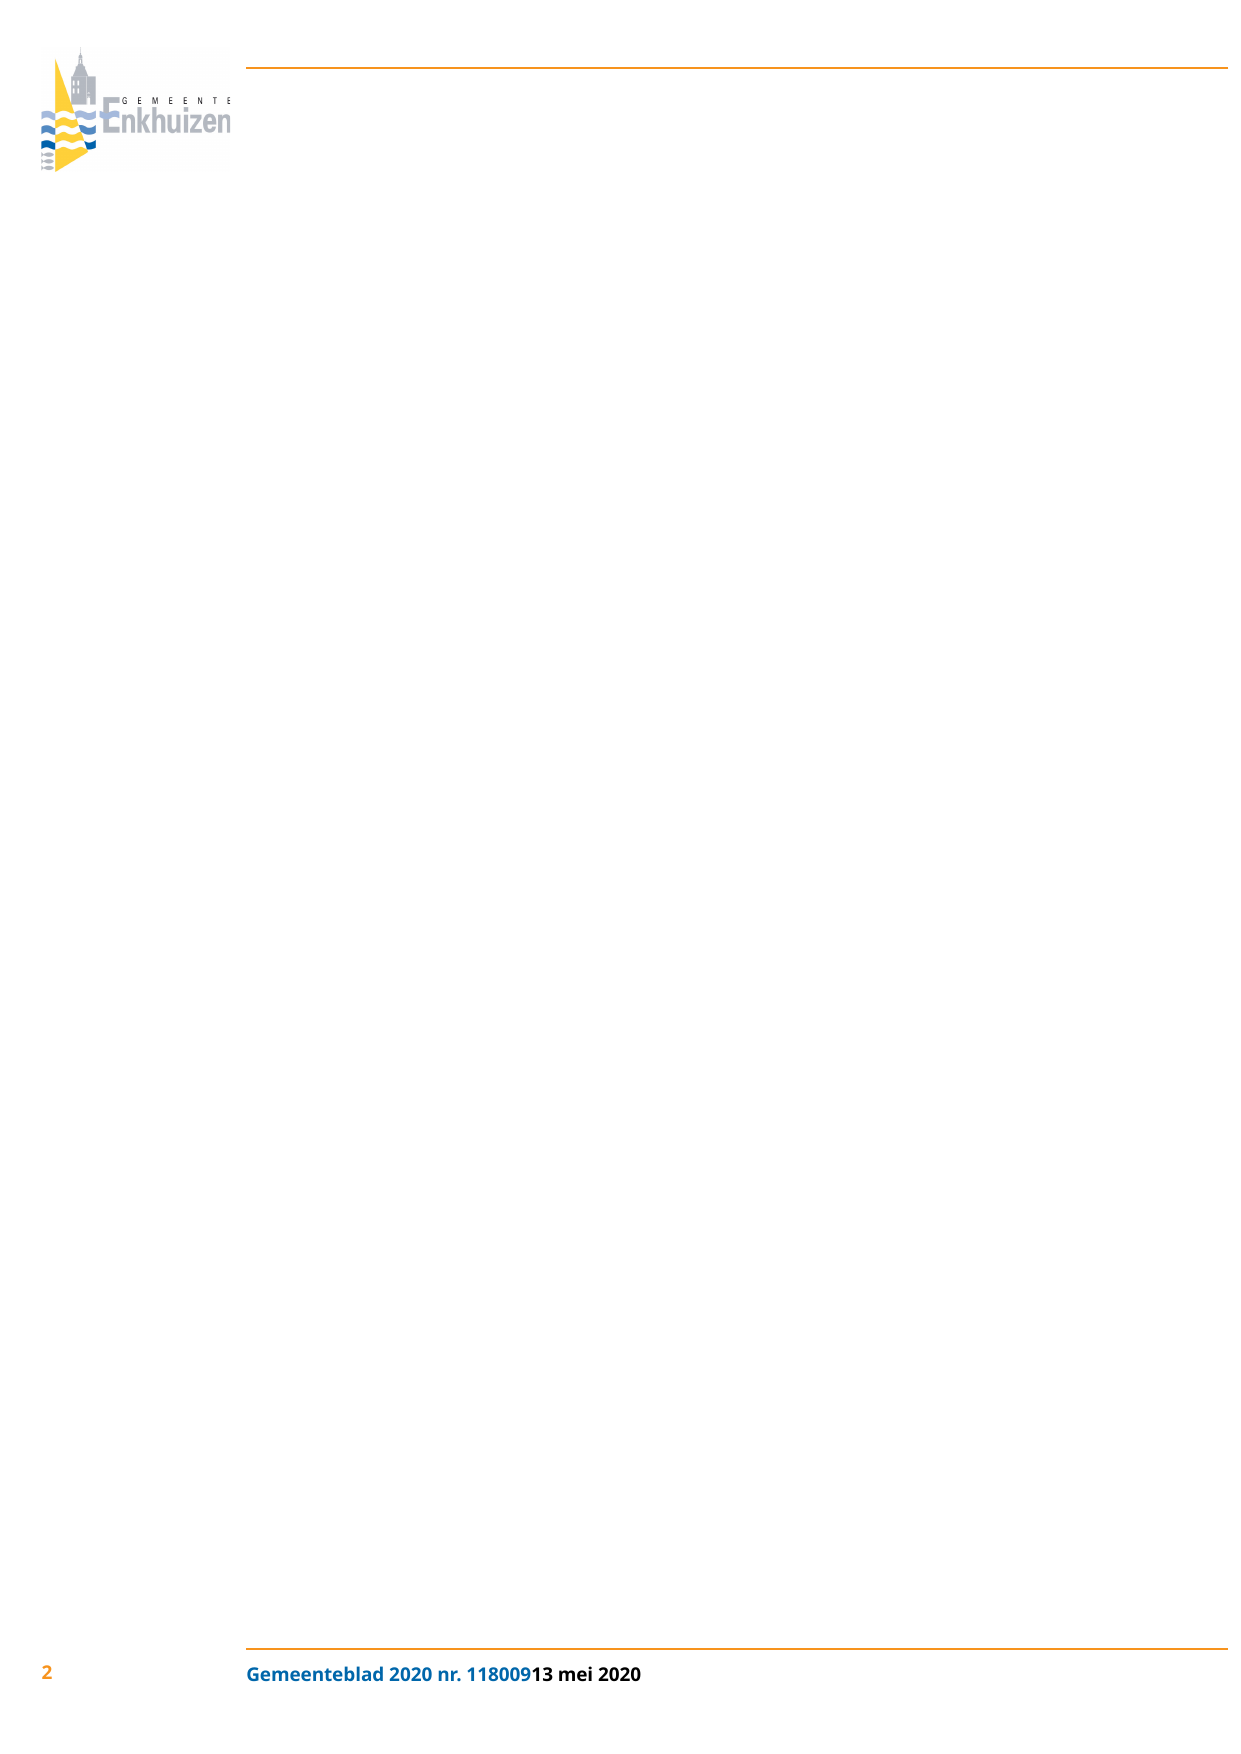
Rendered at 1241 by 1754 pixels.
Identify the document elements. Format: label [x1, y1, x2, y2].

picture [41, 47, 231, 172]
